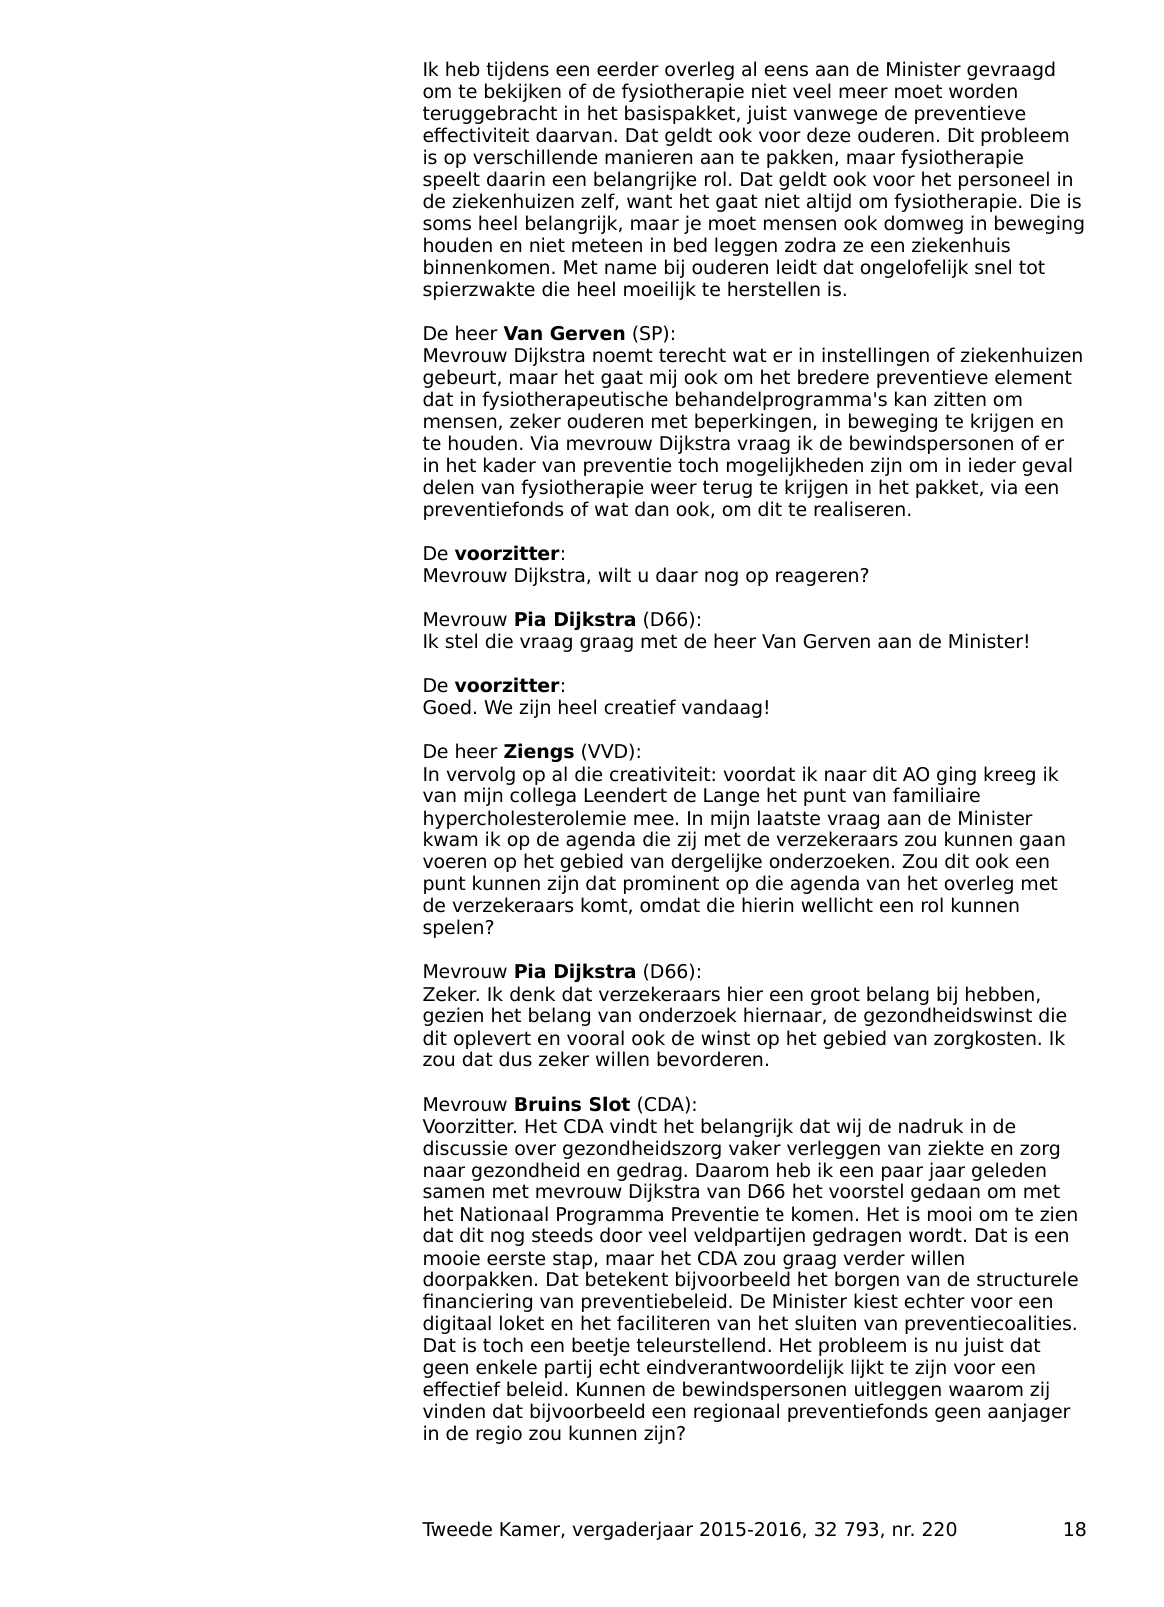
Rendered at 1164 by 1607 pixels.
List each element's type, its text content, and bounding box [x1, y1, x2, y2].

text Mevrouw Pia Dijkstra (D66): [422, 961, 1087, 983]
text Zeker. Ik denk dat verzekeraars hier een groot belang bij hebben, gezien het belang van onderzoek hiernaar, de gezondheidswinst die dit oplevert en vooral ook de winst op het gebied van zorgkosten. Ik zou dat dus zeker willen bevorderen. [422, 983, 1087, 1071]
text Mevrouw Bruins Slot (CDA): [422, 1093, 1087, 1116]
text Voorzitter. Het CDA vindt het belangrijk dat wij de nadruk in de discussie over gezondheidszorg vaker verleggen van ziekte en zorg naar gezondheid en gedrag. Daarom heb ik een paar jaar geleden samen met mevrouw Dijkstra van D66 het voorstel gedaan om met het Nationaal Programma Preventie te komen. Het is mooi om te zien dat dit nog steeds door veel veldpartijen gedragen wordt. Dat is een mooie eerste stap, maar het CDA zou graag verder willen doorpakken. Dat betekent bijvoorbeeld het borgen van de structurele financiering van preventiebeleid. De Minister kiest echter voor een digitaal loket en het faciliteren van het sluiten van preventiecoalities. Dat is toch een beetje teleurstellend. Het probleem is nu juist dat geen enkele partij echt eindverantwoordelijk lijkt te zijn voor een effectief beleid. Kunnen de bewindspersonen uitleggen waarom zij vinden dat bijvoorbeeld een regionaal preventiefonds geen aanjager in de regio zou kunnen zijn? [422, 1116, 1087, 1445]
text De voorzitter: [422, 543, 1087, 565]
text In vervolg op al die creativiteit: voordat ik naar dit AO ging kreeg ik van mijn collega Leendert de Lange het punt van familiaire hypercholesterolemie mee. In mijn laatste vraag aan de Minister kwam ik op de agenda die zij met de verzekeraars zou kunnen gaan voeren op het gebied van dergelijke onderzoeken. Zou dit ook een punt kunnen zijn dat prominent op die agenda van het overleg met de verzekeraars komt, omdat die hierin wellicht een rol kunnen spelen? [422, 763, 1087, 939]
text De voorzitter: [422, 675, 1087, 697]
text Mevrouw Dijkstra, wilt u daar nog op reageren? [422, 565, 1087, 587]
text De heer Ziengs (VVD): [422, 741, 1087, 763]
text Goed. We zijn heel creatief vandaag! [422, 697, 1087, 719]
text Ik stel die vraag graag met de heer Van Gerven aan de Minister! [422, 631, 1087, 653]
text Mevrouw Dijkstra noemt terecht wat er in instellingen of ziekenhuizen gebeurt, maar het gaat mij ook om het bredere preventieve element dat in fysiotherapeutische behandelprogramma's kan zitten om mensen, zeker ouderen met beperkingen, in beweging te krijgen en te houden. Via mevrouw Dijkstra vraag ik de bewindspersonen of er in het kader van preventie toch mogelijkheden zijn om in ieder geval delen van fysiotherapie weer terug te krijgen in het pakket, via een preventiefonds of wat dan ook, om dit te realiseren. [422, 345, 1087, 521]
text Ik heb tijdens een eerder overleg al eens aan de Minister gevraagd om te bekijken of de fysiotherapie niet veel meer moet worden teruggebracht in het basispakket, juist vanwege de preventieve effectiviteit daarvan. Dat geldt ook voor deze ouderen. Dit probleem is op verschillende manieren aan te pakken, maar fysiotherapie speelt daarin een belangrijke rol. Dat geldt ook voor het personeel in de ziekenhuizen zelf, want het gaat niet altijd om fysiotherapie. Die is soms heel belangrijk, maar je moet mensen ook domweg in beweging houden en niet meteen in bed leggen zodra ze een ziekenhuis binnenkomen. Met name bij ouderen leidt dat ongelofelijk snel tot spierzwakte die heel moeilijk te herstellen is. [422, 59, 1087, 301]
text Mevrouw Pia Dijkstra (D66): [422, 609, 1087, 631]
text De heer Van Gerven (SP): [422, 323, 1087, 345]
